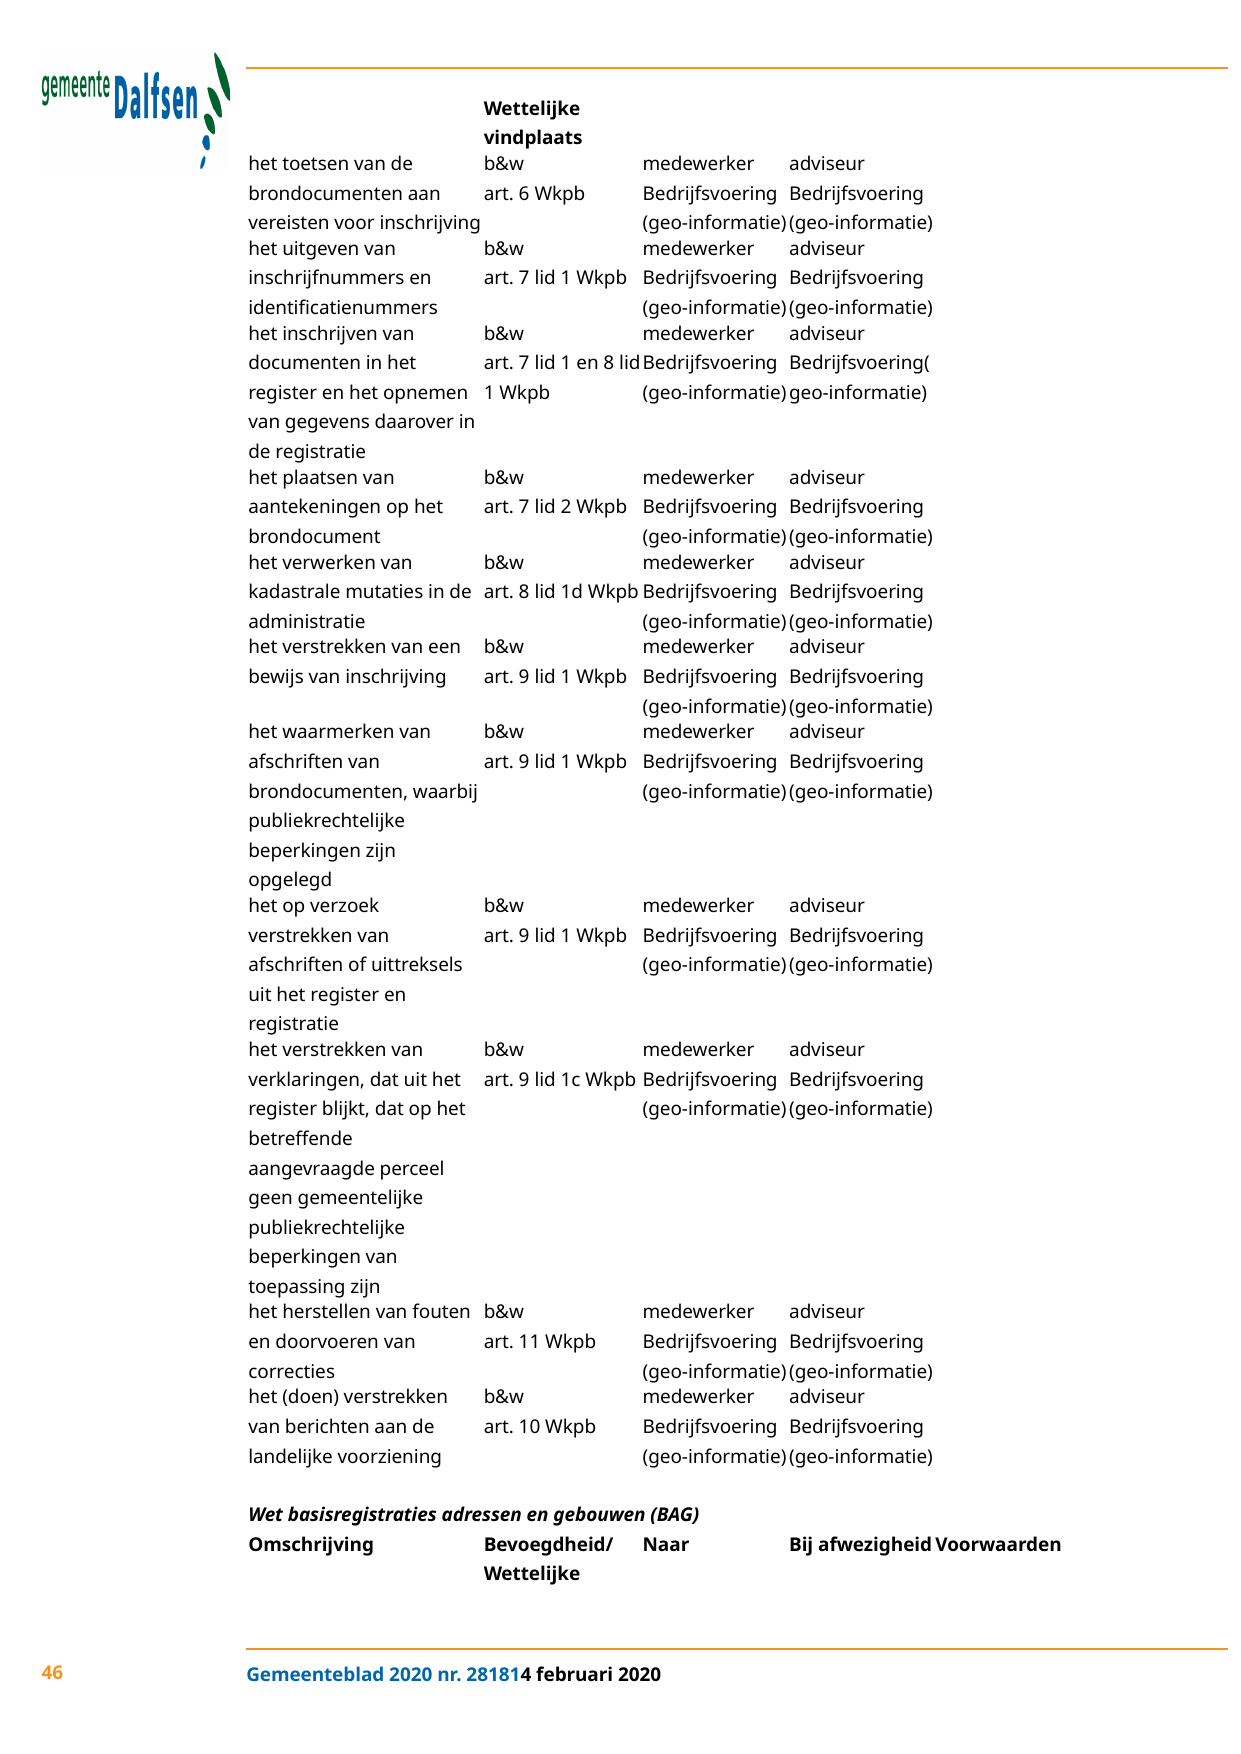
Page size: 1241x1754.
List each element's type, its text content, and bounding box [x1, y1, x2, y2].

table_header Naar [643, 1531, 789, 1586]
table_cell adviseur Bedrijfsvoering (geo-informatie) [789, 634, 935, 719]
table_cell adviseur Bedrijfsvoering (geo-informatie) [789, 549, 935, 634]
table_cell adviseur Bedrijfsvoering (geo-informatie) [789, 464, 935, 549]
table_cell medewerker Bedrijfsvoering (geo-informatie) [643, 150, 789, 235]
table_cell het plaatsen van aantekeningen op het brondocument [248, 464, 483, 549]
table_cell medewerker Bedrijfsvoering (geo-informatie) [643, 634, 789, 719]
table_cell het inschrijven van documenten in het register en het opnemen van gegevens daarover in de registratie [248, 320, 483, 464]
table_cell het verwerken van kadastrale mutaties in de administratie [248, 549, 483, 634]
table_header Bevoegdheid/Wettelijke [484, 1531, 642, 1586]
table_cell b&w art. 9 lid 1c Wkpb [484, 1036, 642, 1299]
table_cell het verstrekken van een bewijs van inschrijving [248, 634, 483, 719]
table_cell adviseur Bedrijfsvoering (geo-informatie) [789, 1384, 935, 1468]
table_cell b&w art. 9 lid 1 Wkpb [484, 634, 642, 719]
table_cell [935, 235, 1152, 320]
table_cell [935, 150, 1152, 235]
table_cell het verstrekken van verklaringen, dat uit het register blijkt, dat op het betreffende aangevraagde perceel geen gemeentelijke publiekrechtelijke beperkingen van toepassing zijn [248, 1036, 483, 1299]
table_cell adviseur Bedrijfsvoering (geo-informatie) [789, 719, 935, 892]
table_cell adviseur Bedrijfsvoering (geo-informatie) [789, 1036, 935, 1299]
picture [41, 47, 231, 172]
table_cell [935, 464, 1152, 549]
table_cell adviseur Bedrijfsvoering (geo-informatie) [789, 235, 935, 320]
table_cell het toetsen van de brondocumenten aan vereisten voor inschrijving [248, 150, 483, 235]
table_cell medewerker Bedrijfsvoering (geo-informatie) [643, 1299, 789, 1384]
table_header [935, 95, 1152, 150]
table_cell medewerker Bedrijfsvoering (geo-informatie) [643, 320, 789, 464]
table_cell adviseur Bedrijfsvoering (geo-informatie) [789, 1299, 935, 1384]
table_header Voorwaarden [935, 1531, 1152, 1586]
table_cell [935, 892, 1152, 1036]
table_cell [935, 1299, 1152, 1384]
table_cell adviseur Bedrijfsvoering (geo-informatie) [789, 150, 935, 235]
table_cell [935, 549, 1152, 634]
table_cell b&w art. 7 lid 1 Wkpb [484, 235, 642, 320]
table_cell het (doen) verstrekken van berichten aan de landelijke voorziening [248, 1384, 483, 1468]
table_cell [935, 1384, 1152, 1468]
table_cell medewerker Bedrijfsvoering (geo-informatie) [643, 549, 789, 634]
table_cell het op verzoek verstrekken van afschriften of uittreksels uit het register en registratie [248, 892, 483, 1036]
table_header [643, 95, 789, 150]
table_cell medewerker Bedrijfsvoering (geo-informatie) [643, 892, 789, 1036]
table_cell [935, 320, 1152, 464]
table_cell b&w art. 9 lid 1 Wkpb [484, 892, 642, 1036]
table_cell adviseur Bedrijfsvoering (geo-informatie) [789, 892, 935, 1036]
table_header Bij afwezigheid [789, 1531, 935, 1586]
table_cell [935, 634, 1152, 719]
table_header Omschrijving [248, 1531, 483, 1586]
text Wet basisregistraties adressen en gebouwen (BAG) [248, 1501, 1152, 1527]
table_cell b&w art. 6 Wkpb [484, 150, 642, 235]
table_cell medewerker Bedrijfsvoering (geo-informatie) [643, 719, 789, 892]
table_cell medewerker Bedrijfsvoering (geo-informatie) [643, 1036, 789, 1299]
table_header [789, 95, 935, 150]
table_cell b&w art. 10 Wkpb [484, 1384, 642, 1468]
table_cell b&w art. 8 lid 1d Wkpb [484, 549, 642, 634]
table_cell medewerker Bedrijfsvoering (geo-informatie) [643, 464, 789, 549]
table_cell b&w art. 7 lid 1 en 8 lid 1 Wkpb [484, 320, 642, 464]
table_cell b&w art. 7 lid 2 Wkpb [484, 464, 642, 549]
table_cell het waarmerken van afschriften van brondocumenten, waarbij publiekrechtelijke beperkingen zijn opgelegd [248, 719, 483, 892]
table_cell het herstellen van fouten en doorvoeren van correcties [248, 1299, 483, 1384]
table_cell medewerker Bedrijfsvoering (geo-informatie) [643, 1384, 789, 1468]
table_cell b&w art. 11 Wkpb [484, 1299, 642, 1384]
table_cell het uitgeven van inschrijfnummers en identificatienummers [248, 235, 483, 320]
table_header [248, 95, 483, 150]
table_cell medewerker Bedrijfsvoering (geo-informatie) [643, 235, 789, 320]
table_cell [935, 1036, 1152, 1299]
table_cell [935, 719, 1152, 892]
table_cell adviseur Bedrijfsvoering(geo-informatie) [789, 320, 935, 464]
table_header Wettelijke vindplaats [484, 95, 642, 150]
table_cell b&w art. 9 lid 1 Wkpb [484, 719, 642, 892]
